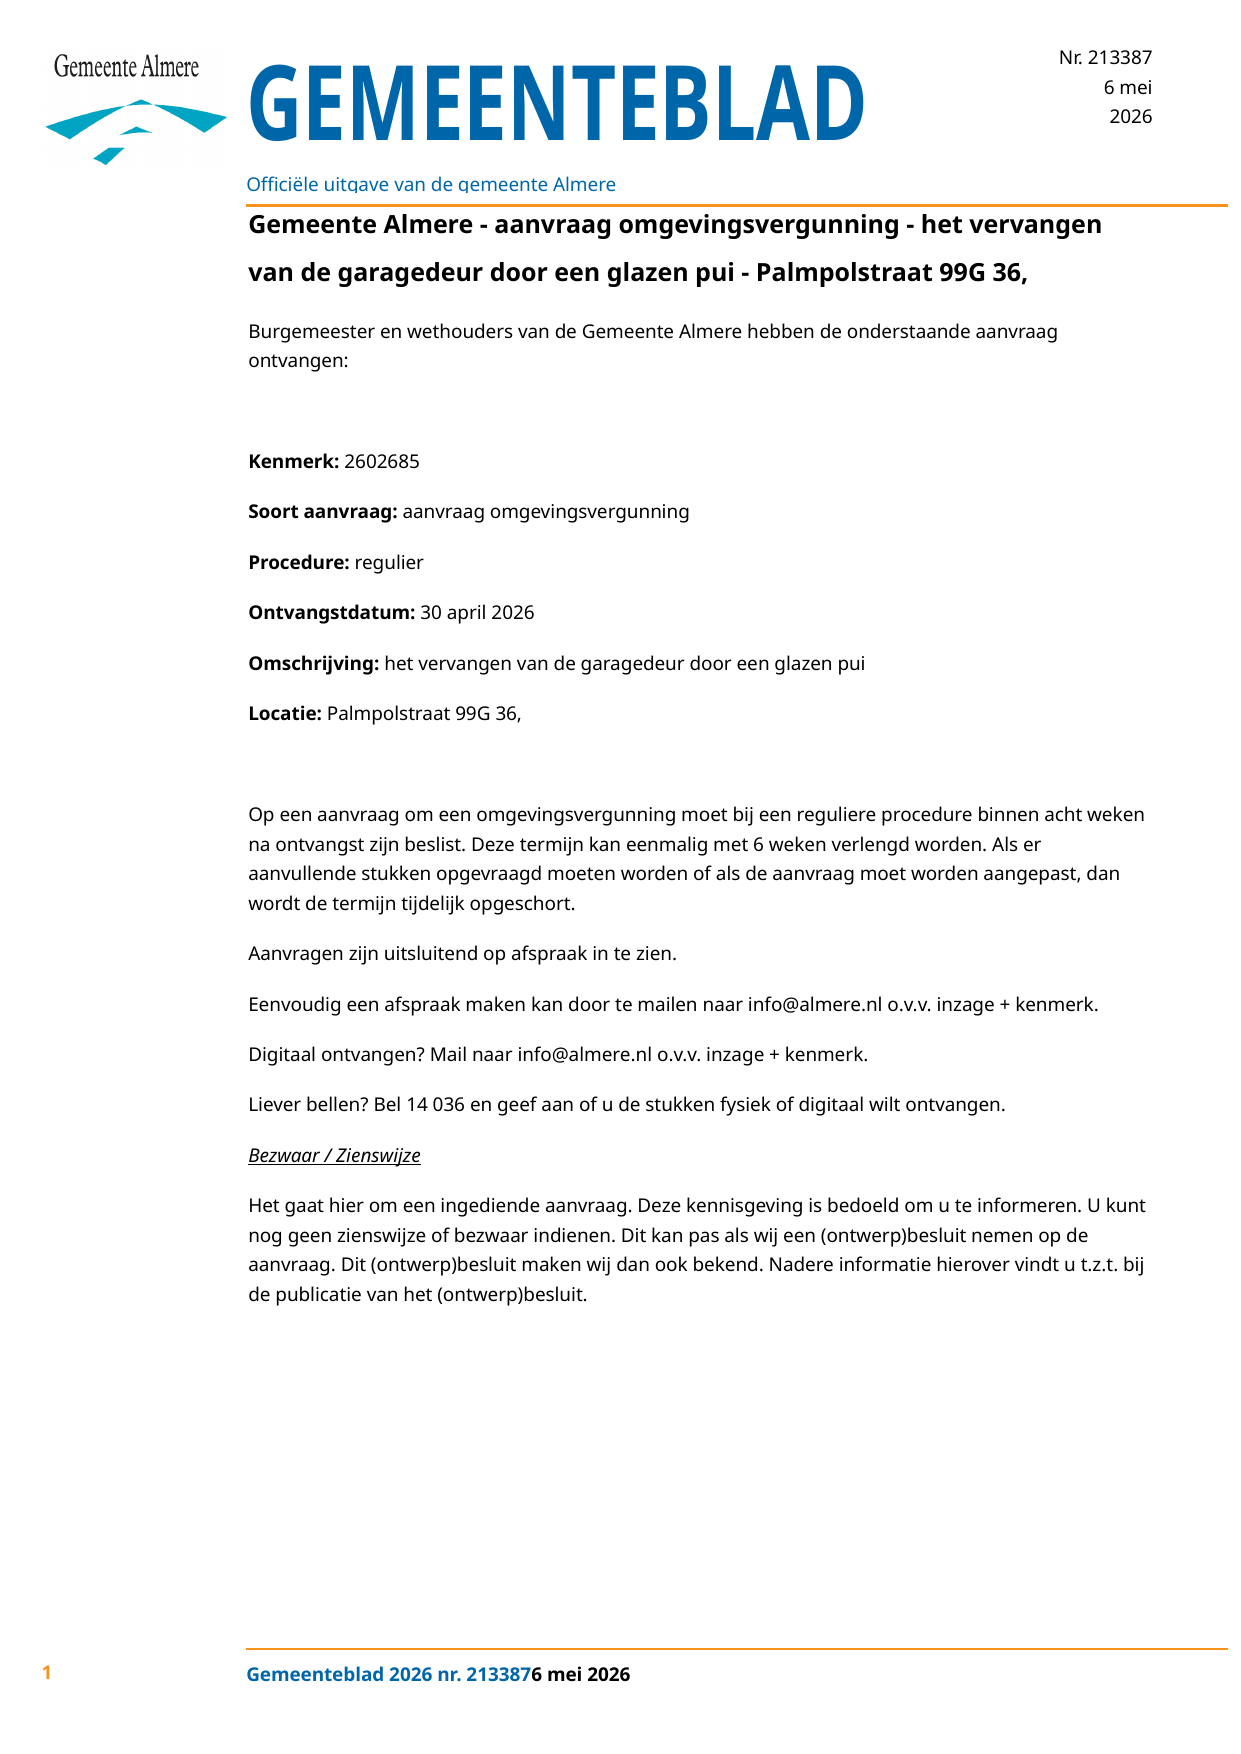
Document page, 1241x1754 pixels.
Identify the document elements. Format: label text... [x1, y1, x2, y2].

text Gemeente Almere - aanvraag omgevingsvergunning - het vervangen van de garagedeur door een glazen pui - Palmpolstraat 99G 36, [248, 207, 1152, 288]
text Omschrijving: het vervangen van de garagedeur door een glazen pui [248, 650, 1152, 676]
text Soort aanvraag: aanvraag omgevingsvergunning [248, 499, 1152, 524]
text Liever bellen? Bel 14 036 en geef aan of u de stukken fysiek of digitaal wilt ontvangen. [248, 1092, 1152, 1117]
text Ontvangstdatum: 30 april 2026 [248, 599, 1152, 625]
text Op een aanvraag om een omgevingsvergunning moet bij een reguliere procedure binnen acht weken na ontvangst zijn beslist. Deze termijn kan eenmalig met 6 weken verlengd worden. Als er aanvullende stukken opgevraagd moeten worden of als de aanvraag moet worden aangepast, dan wordt de termijn tijdelijk opgeschort. [248, 801, 1152, 916]
text Bezwaar / Zienswijze [248, 1142, 1152, 1168]
text Digitaal ontvangen? Mail naar info@almere.nl o.v.v. inzage + kenmerk. [248, 1041, 1152, 1067]
text Procedure: regulier [248, 549, 1152, 575]
text Locatie: Palmpolstraat 99G 36, [248, 700, 1152, 726]
text Kenmerk: 2602685 [248, 448, 1152, 474]
text Het gaat hier om een ingediende aanvraag. Deze kennisgeving is bedoeld om u te informeren. U kunt nog geen zienswijze of bezwaar indienen. Dit kan pas als wij een (ontwerp)besluit nemen op de aanvraag. Dit (ontwerp)besluit maken wij dan ook bekend. Nadere informatie hierover vindt u t.z.t. bij de publicatie van het (ontwerp)besluit. [248, 1192, 1152, 1307]
picture [41, 47, 231, 172]
text Eenvoudig een afspraak maken kan door te mailen naar info@almere.nl o.v.v. inzage + kenmerk. [248, 991, 1152, 1017]
text Burgemeester en wethouders van de Gemeente Almere hebben de onderstaande aanvraag ontvangen: [248, 318, 1152, 373]
text Aanvragen zijn uitsluitend op afspraak in te zien. [248, 940, 1152, 966]
